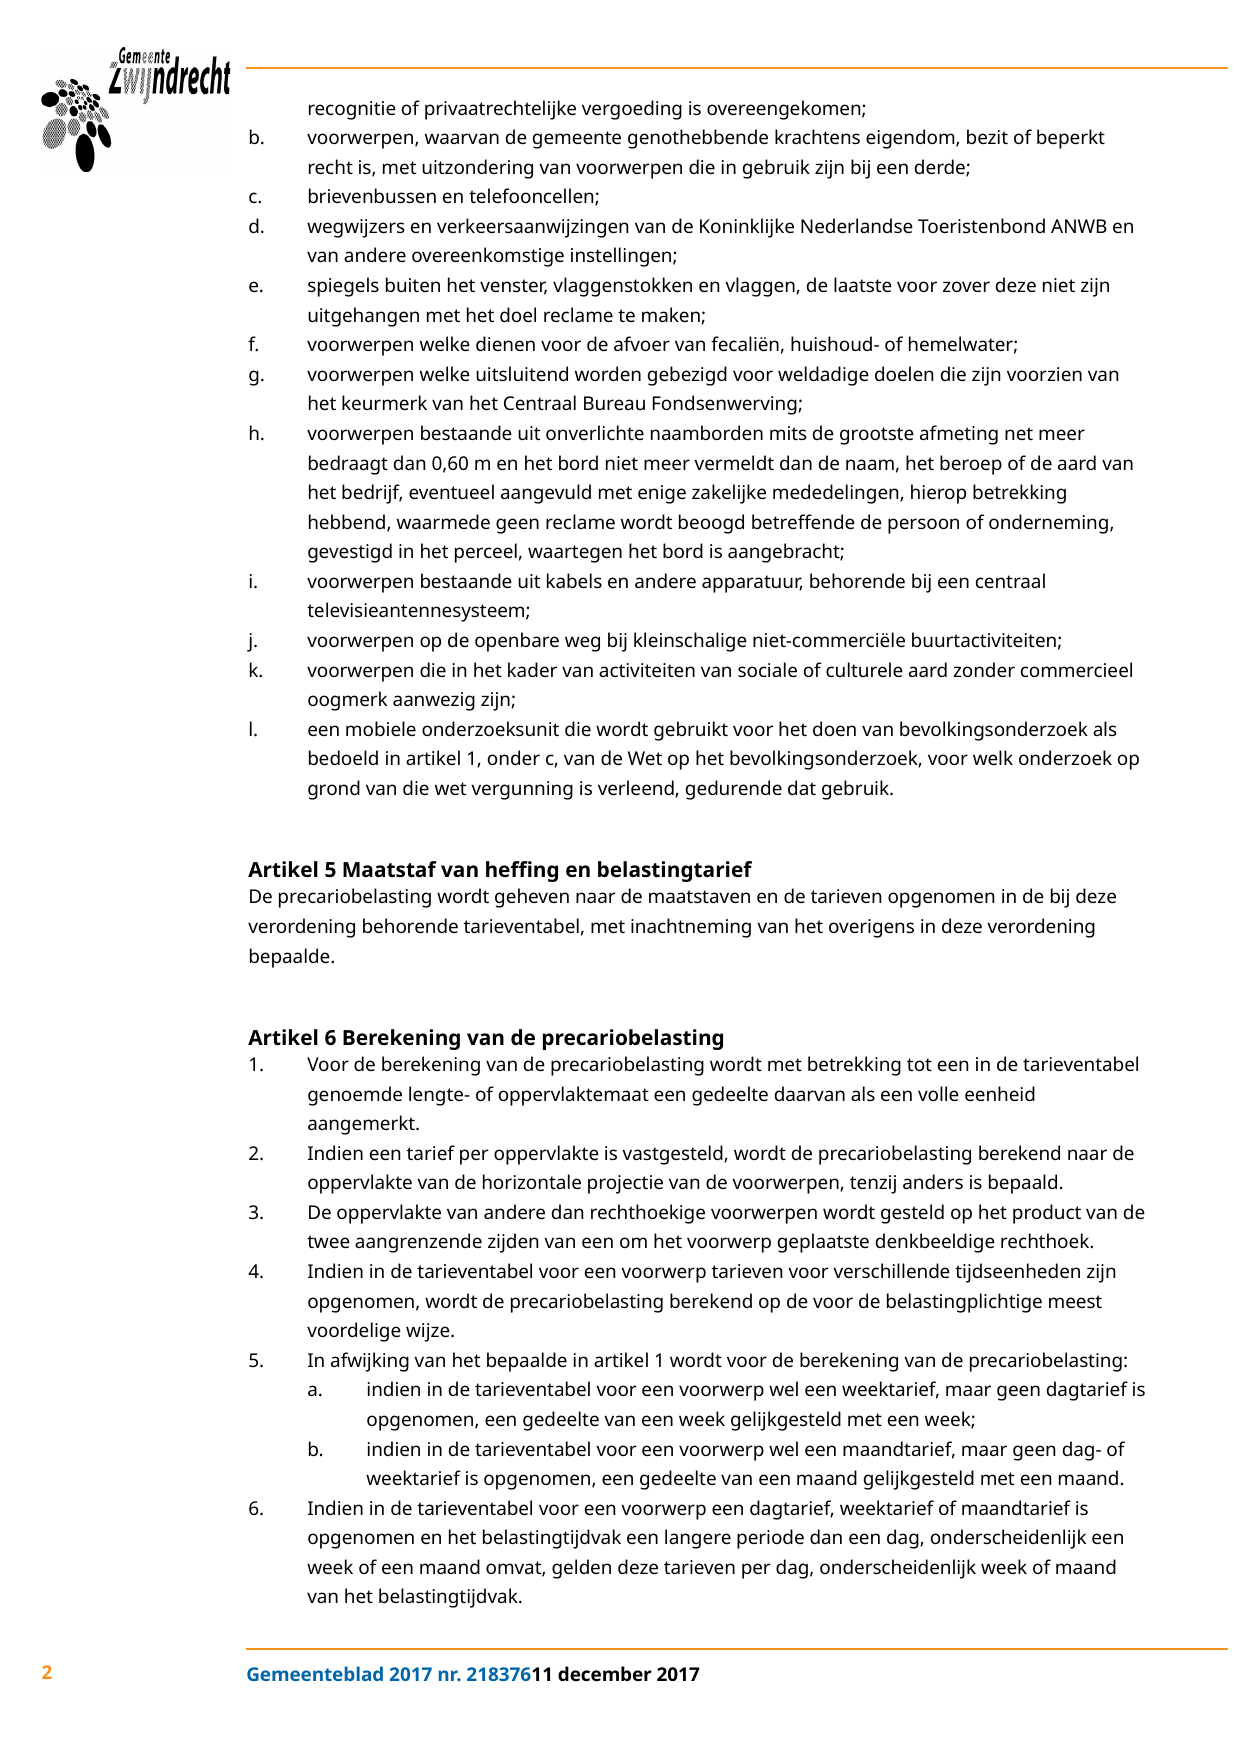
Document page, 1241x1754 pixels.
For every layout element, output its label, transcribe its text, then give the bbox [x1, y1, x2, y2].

list Indien in de tarieventabel voor een voorwerp tarieven voor verschillende tijdseenheden zijn opgenomen, wordt de precariobelasting berekend op de voor de belastingplichtige meest voordelige wijze. [248, 1258, 1152, 1343]
list voorwerpen bestaande uit kabels en andere apparatuur, behorende bij een centraal televisieantennesysteem; [248, 568, 1152, 623]
list Indien in de tarieventabel voor een voorwerp een dagtarief, weektarief of maandtarief is opgenomen en het belastingtijdvak een langere periode dan een dag, onderscheidenlijk een week of een maand omvat, gelden deze tarieven per dag, onderscheidenlijk week of maand van het belastingtijdvak. [248, 1495, 1152, 1609]
list wegwijzers en verkeersaanwijzingen van de Koninklijke Nederlandse Toeristenbond ANWB en van andere overeenkomstige instellingen; [248, 213, 1152, 268]
list Voor de berekening van de precariobelasting wordt met betrekking tot een in de tarieventabel genoemde lengte- of oppervlaktemaat een gedeelte daarvan als een volle eenheid aangemerkt. [248, 1051, 1152, 1136]
list In afwijking van het bepaalde in artikel 1 wordt voor de berekening van de precariobelasting: [248, 1347, 1152, 1373]
list De oppervlakte van andere dan rechthoekige voorwerpen wordt gesteld op het product van de twee aangrenzende zijden van een om het voorwerp geplaatste denkbeeldige rechthoek. [248, 1199, 1152, 1254]
text Artikel 6 Berekening van de precariobelasting [248, 1023, 1152, 1051]
list indien in de tarieventabel voor een voorwerp wel een weektarief, maar geen dagtarief is opgenomen, een gedeelte van een week gelijkgesteld met een week; [307, 1377, 1152, 1432]
list spiegels buiten het venster, vlaggenstokken en vlaggen, de laatste voor zover deze niet zijn uitgehangen met het doel reclame te maken; [248, 272, 1152, 328]
list voorwerpen, waarvan de gemeente genothebbende krachtens eigendom, bezit of beperkt recht is, met uitzondering van voorwerpen die in gebruik zijn bij een derde; [248, 124, 1152, 180]
list brievenbussen en telefooncellen; [248, 183, 1152, 209]
text Artikel 5 Maatstaf van heffing en belastingtarief [248, 855, 1152, 884]
picture [41, 47, 231, 172]
list Indien een tarief per oppervlakte is vastgesteld, wordt de precariobelasting berekend naar de oppervlakte van de horizontale projectie van de voorwerpen, tenzij anders is bepaald. [248, 1140, 1152, 1195]
list voorwerpen bestaande uit onverlichte naamborden mits de grootste afmeting net meer bedraagt dan 0,60 m en het bord niet meer vermeldt dan de naam, het beroep of de aard van het bedrijf, eventueel aangevuld met enige zakelijke mededelingen, hierop betrekking hebbend, waarmede geen reclame wordt beoogd betreffende de persoon of onderneming, gevestigd in het perceel, waartegen het bord is aangebracht; [248, 420, 1152, 564]
list recognitie of privaatrechtelijke vergoeding is overeengekomen; [248, 95, 1152, 121]
list voorwerpen welke uitsluitend worden gebezigd voor weldadige doelen die zijn voorzien van het keurmerk van het Centraal Bureau Fondsenwerving; [248, 361, 1152, 416]
list voorwerpen op de openbare weg bij kleinschalige niet-commerciële buurtactiviteiten; [248, 627, 1152, 653]
list indien in de tarieventabel voor een voorwerp wel een maandtarief, maar geen dag- of weektarief is opgenomen, een gedeelte van een maand gelijkgesteld met een maand. [307, 1436, 1152, 1491]
list voorwerpen die in het kader van activiteiten van sociale of culturele aard zonder commercieel oogmerk aanwezig zijn; [248, 657, 1152, 712]
list een mobiele onderzoeksunit die wordt gebruikt voor het doen van bevolkingsonderzoek als bedoeld in artikel 1, onder c, van de Wet op het bevolkingsonderzoek, voor welk onderzoek op grond van die wet vergunning is verleend, gedurende dat gebruik. [248, 716, 1152, 801]
list voorwerpen welke dienen voor de afvoer van fecaliën, huishoud- of hemelwater; [248, 331, 1152, 357]
text De precariobelasting wordt geheven naar de maatstaven en de tarieven opgenomen in de bij deze verordening behorende tarieventabel, met inachtneming van het overigens in deze verordening bepaalde. [248, 884, 1152, 968]
